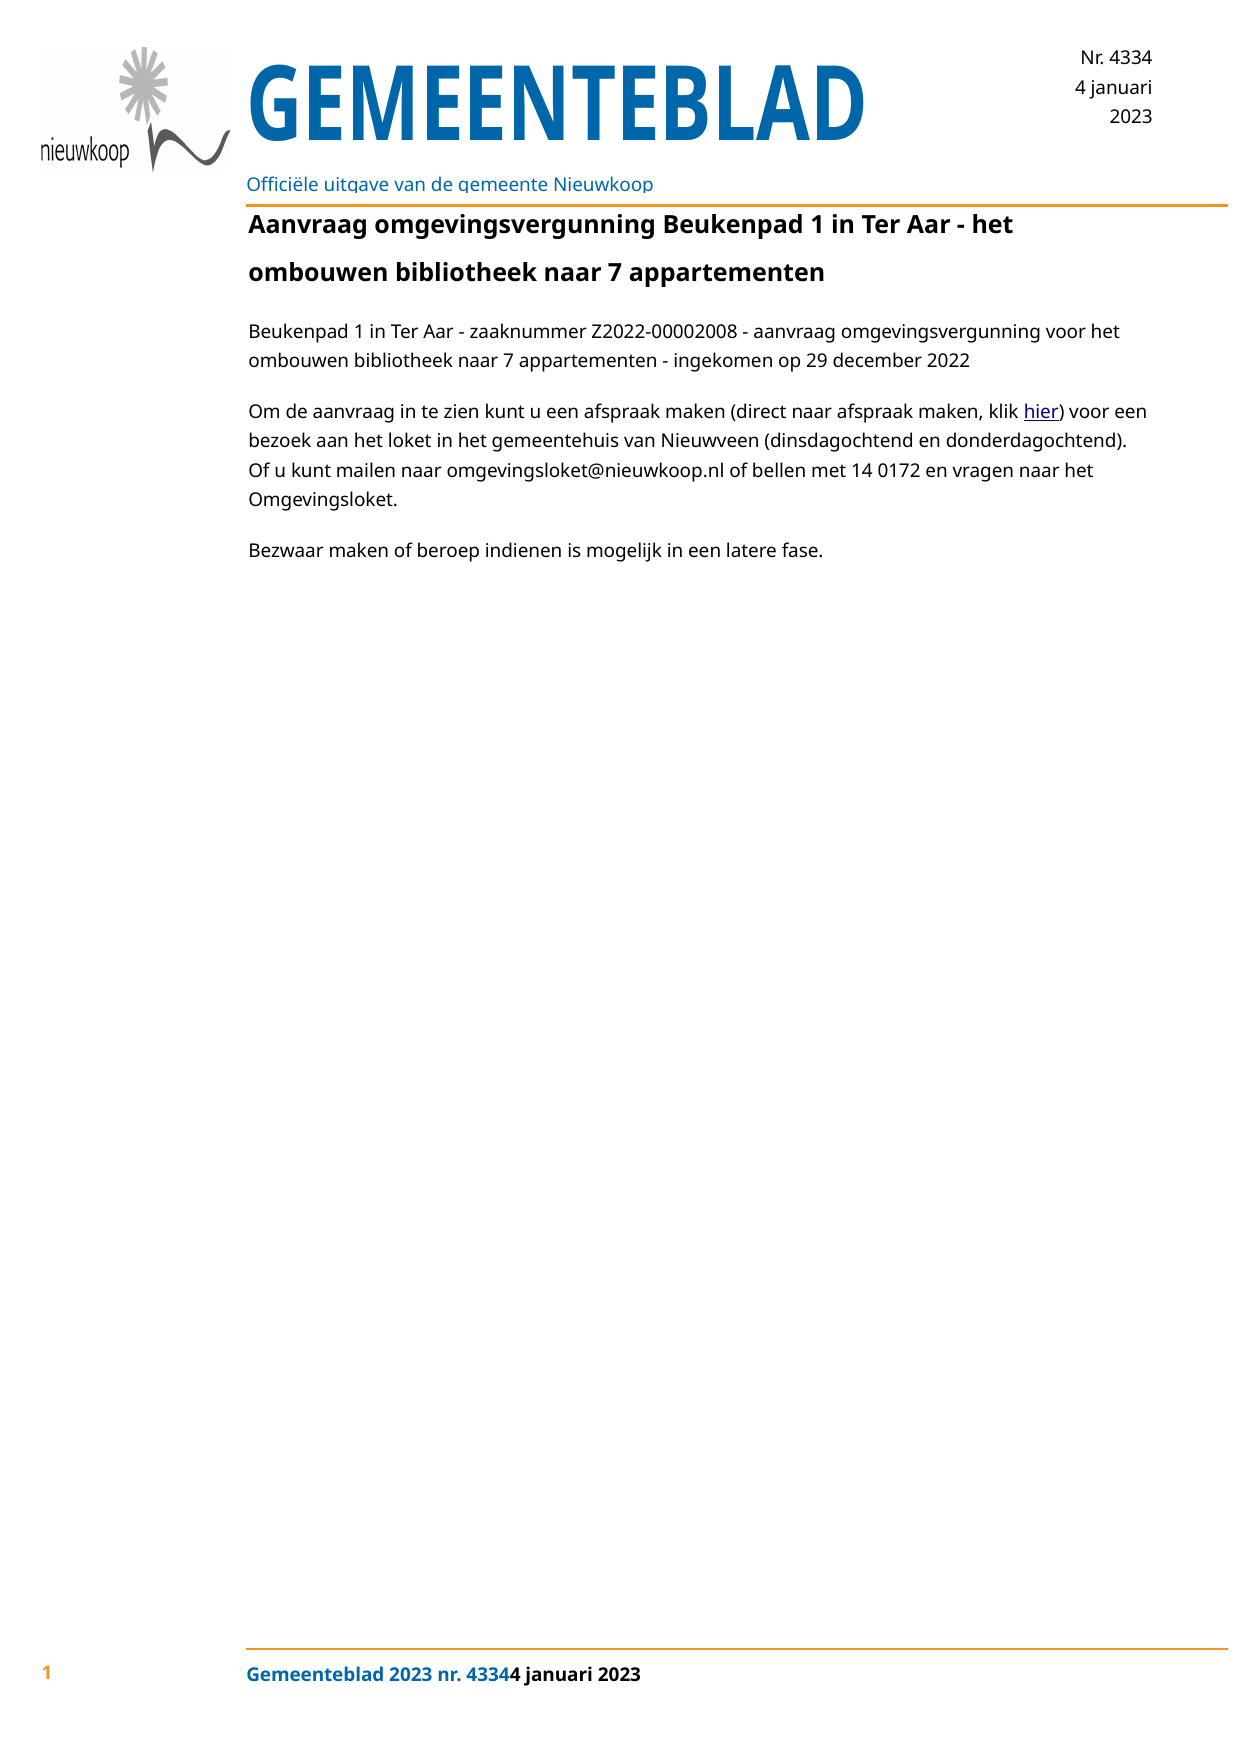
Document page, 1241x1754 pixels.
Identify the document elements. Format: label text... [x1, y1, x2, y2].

text Aanvraag omgevingsvergunning Beukenpad 1 in Ter Aar - het ombouwen bibliotheek naar 7 appartementen [248, 207, 1152, 288]
text Beukenpad 1 in Ter Aar - zaaknummer Z2022-00002008 - aanvraag omgevingsvergunning voor het ombouwen bibliotheek naar 7 appartementen - ingekomen op 29 december 2022 [248, 318, 1152, 373]
text Om de aanvraag in te zien kunt u een afspraak maken (direct naar afspraak maken, klik hier) voor een bezoek aan het loket in het gemeentehuis van Nieuwveen (dinsdagochtend en donderdagochtend). Of u kunt mailen naar omgevingsloket@nieuwkoop.nl of bellen met 14 0172 en vragen naar het Omgevingsloket. [248, 398, 1152, 512]
picture [41, 47, 231, 172]
text Bezwaar maken of beroep indienen is mogelijk in een latere fase. [248, 537, 1152, 563]
